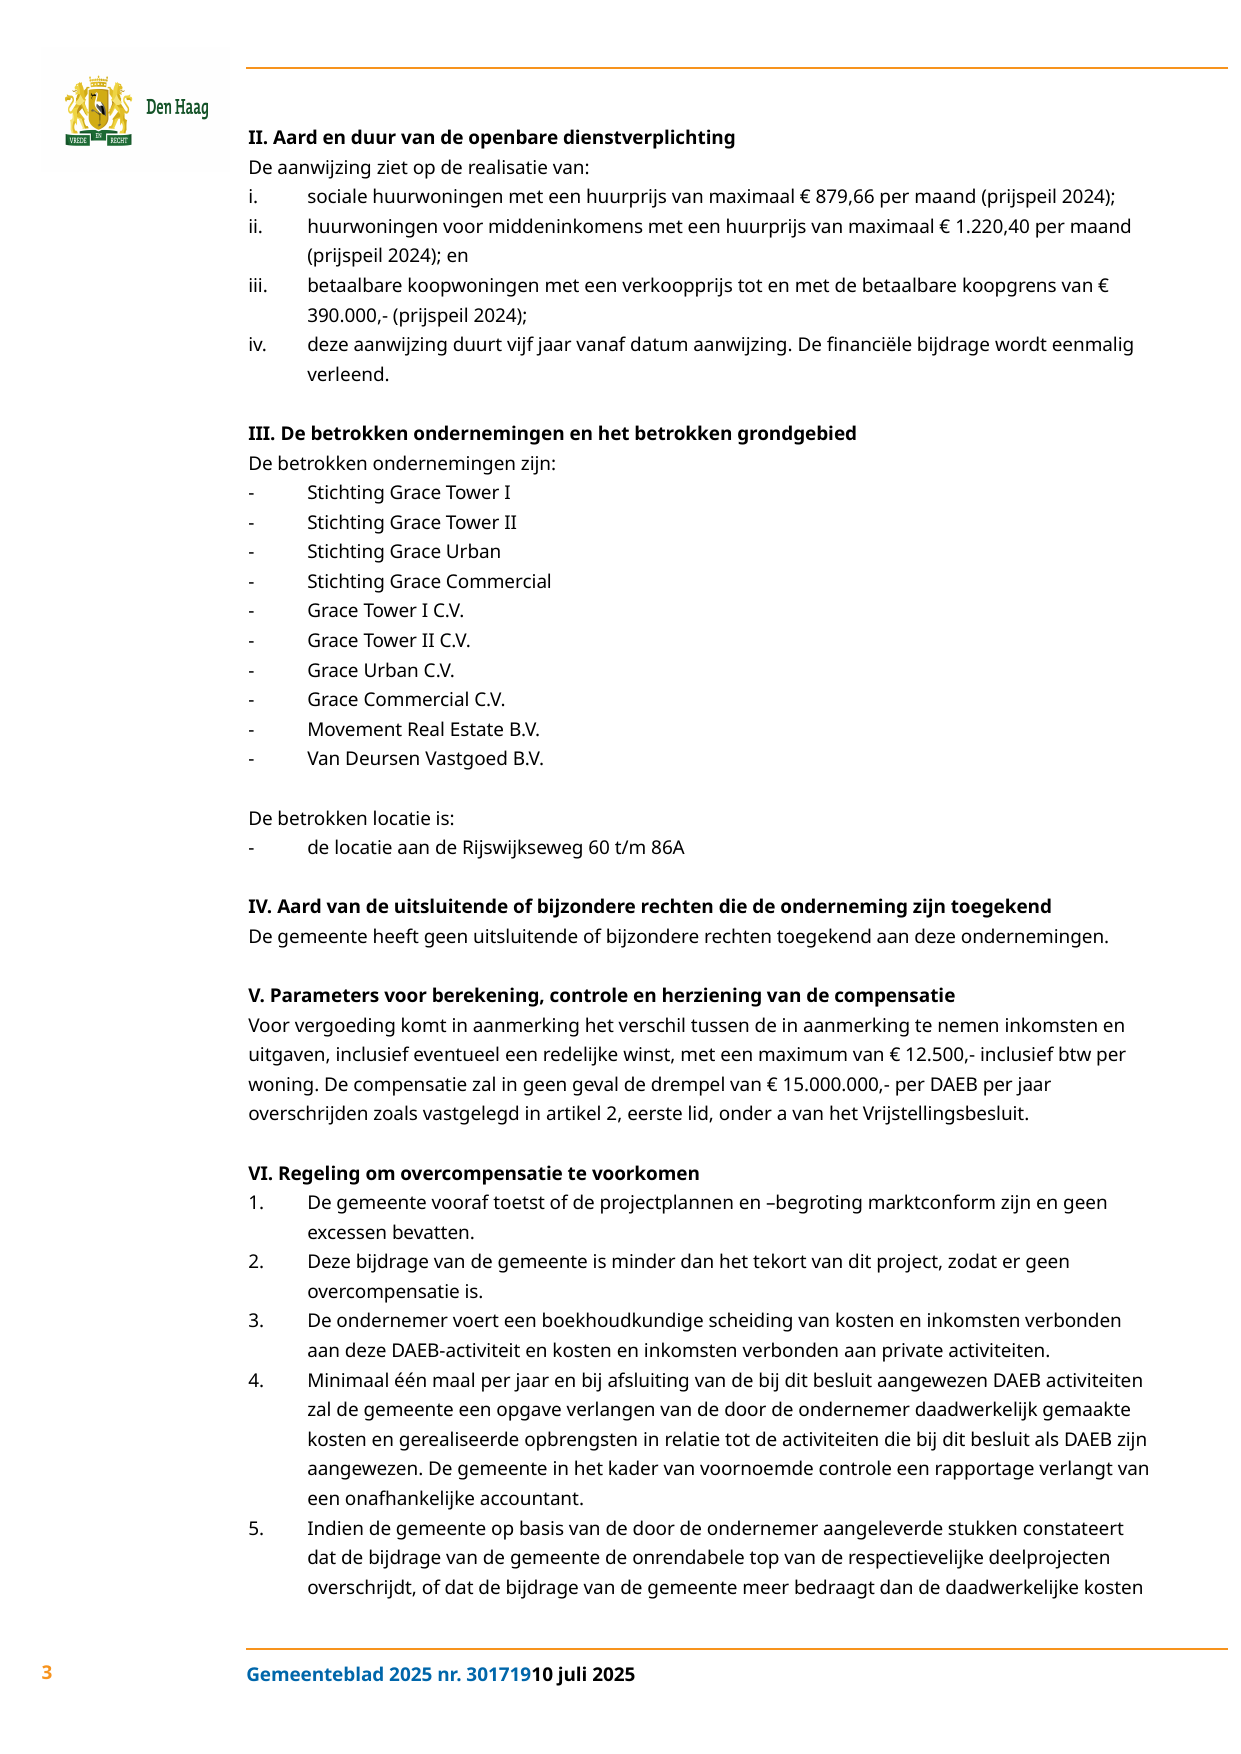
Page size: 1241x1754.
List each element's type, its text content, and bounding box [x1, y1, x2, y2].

text IV. Aard van de uitsluitende of bijzondere rechten die de onderneming zijn toegekend [248, 893, 1152, 919]
list De ondernemer voert een boekhoudkundige scheiding van kosten en inkomsten verbonden aan deze DAEB-activiteit en kosten en inkomsten verbonden aan private activiteiten. [248, 1308, 1152, 1363]
text V. Parameters voor berekening, controle en herziening van de compensatie [248, 982, 1152, 1008]
text De aanwijzing ziet op de realisatie van: [248, 154, 1152, 180]
list Grace Tower I C.V. [248, 598, 1152, 623]
list deze aanwijzing duurt vijf jaar vanaf datum aanwijzing. De financiële bijdrage wordt eenmalig verleend. [248, 331, 1152, 387]
text De betrokken ondernemingen zijn: [248, 450, 1152, 476]
list Stichting Grace Tower II [248, 509, 1152, 535]
list Stichting Grace Urban [248, 538, 1152, 564]
picture [41, 47, 231, 172]
list De gemeente vooraf toetst of de projectplannen en –begroting marktconform zijn en geen excessen bevatten. [248, 1189, 1152, 1245]
list huurwoningen voor middeninkomens met een huurprijs van maximaal € 1.220,40 per maand (prijspeil 2024); en [248, 213, 1152, 268]
list betaalbare koopwoningen met een verkoopprijs tot en met de betaalbare koopgrens van € 390.000,- (prijspeil 2024); [248, 272, 1152, 328]
list Indien de gemeente op basis van de door de ondernemer aangeleverde stukken constateert dat de bijdrage van de gemeente de onrendabele top van de respectievelijke deelprojecten overschrijdt, of dat de bijdrage van de gemeente meer bedraagt dan de daadwerkelijke kosten [248, 1515, 1152, 1600]
list Deze bijdrage van de gemeente is minder dan het tekort van dit project, zodat er geen overcompensatie is. [248, 1248, 1152, 1304]
list Grace Tower II C.V. [248, 627, 1152, 653]
list Stichting Grace Commercial [248, 568, 1152, 594]
text VI. Regeling om overcompensatie te voorkomen [248, 1160, 1152, 1186]
list Minimaal één maal per jaar en bij afsluiting van de bij dit besluit aangewezen DAEB activiteiten zal de gemeente een opgave verlangen van de door de ondernemer daadwerkelijk gemaakte kosten en gerealiseerde opbrengsten in relatie tot de activiteiten die bij dit besluit als DAEB zijn aangewezen. De gemeente in het kader van voornoemde controle een rapportage verlangt van een onafhankelijke accountant. [248, 1367, 1152, 1511]
text II. Aard en duur van de openbare dienstverplichting [248, 124, 1152, 150]
list de locatie aan de Rijswijkseweg 60 t/m 86A [248, 834, 1152, 860]
list Grace Urban C.V. [248, 657, 1152, 683]
text De gemeente heeft geen uitsluitende of bijzondere rechten toegekend aan deze ondernemingen. [248, 923, 1152, 949]
text De betrokken locatie is: [248, 805, 1152, 831]
text III. De betrokken ondernemingen en het betrokken grondgebied [248, 420, 1152, 446]
list sociale huurwoningen met een huurprijs van maximaal € 879,66 per maand (prijspeil 2024); [248, 183, 1152, 209]
list Van Deursen Vastgoed B.V. [248, 746, 1152, 771]
list Movement Real Estate B.V. [248, 716, 1152, 742]
list Grace Commercial C.V. [248, 686, 1152, 712]
text Voor vergoeding komt in aanmerking het verschil tussen de in aanmerking te nemen inkomsten en uitgaven, inclusief eventueel een redelijke winst, met een maximum van € 12.500,- inclusief btw per woning. De compensatie zal in geen geval de drempel van € 15.000.000,- per DAEB per jaar overschrijden zoals vastgelegd in artikel 2, eerste lid, onder a van het Vrijstellingsbesluit. [248, 1012, 1152, 1126]
list Stichting Grace Tower I [248, 479, 1152, 505]
